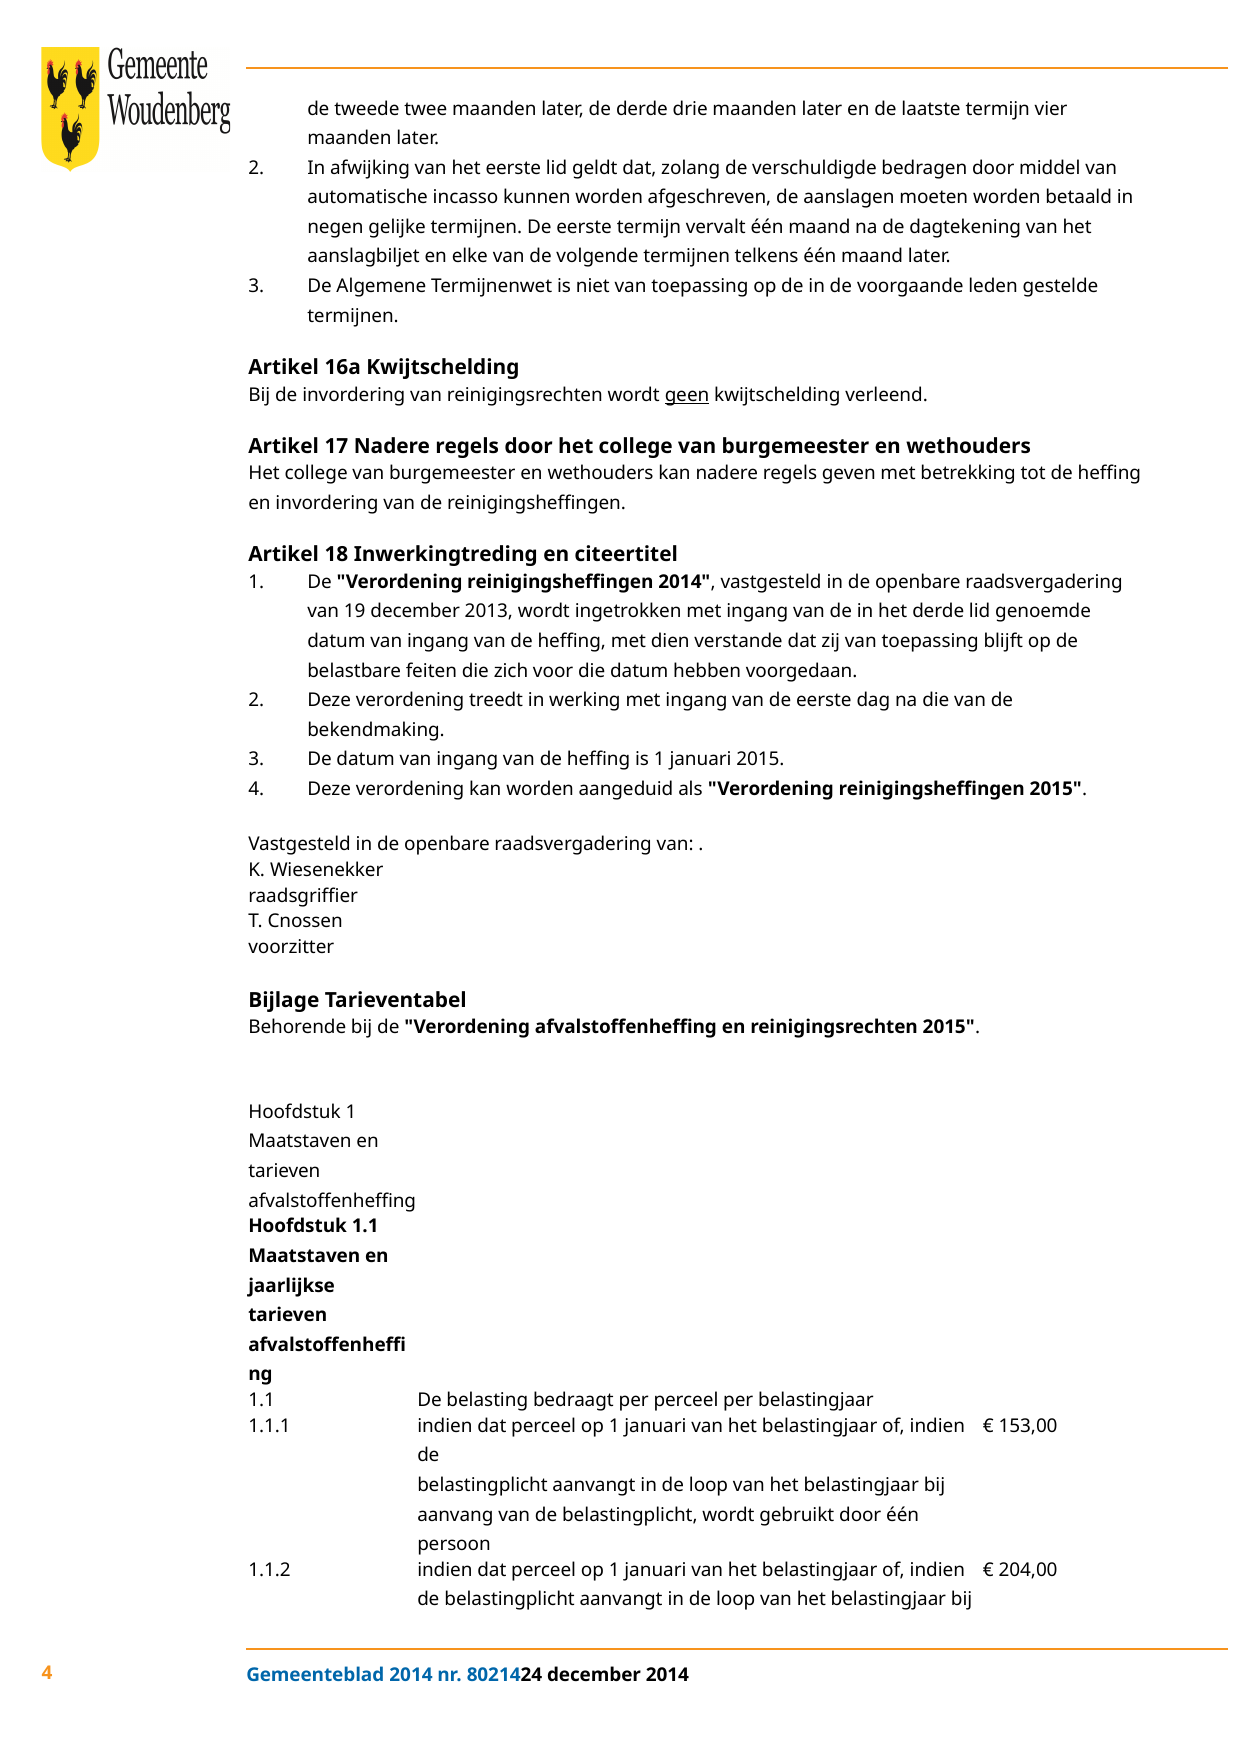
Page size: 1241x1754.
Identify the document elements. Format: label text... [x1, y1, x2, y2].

text raadsgriffier [248, 882, 1152, 908]
text Artikel 18 Inwerkingtreding en citeertitel [248, 539, 1152, 568]
text voorzitter [248, 933, 1152, 959]
table_cell € 204,00 [983, 1556, 1152, 1611]
picture [41, 47, 231, 172]
text K. Wiesenekker [248, 856, 1152, 882]
table_cell € 153,00 [983, 1412, 1152, 1556]
table_cell indien dat perceel op 1 januari van het belastingjaar of, indien de belastingplicht aanvangt in de loop van het belastingjaar bij [417, 1556, 983, 1611]
text Bijlage Tarieventabel [248, 985, 1152, 1013]
text Bij de invordering van reinigingsrechten wordt geen kwijtschelding verleend. [248, 381, 1152, 406]
list De "Verordening reinigingsheffingen 2014", vastgesteld in de openbare raadsvergadering van 19 december 2013, wordt ingetrokken met ingang van de in het derde lid genoemde datum van ingang van de heffing, met dien verstande dat zij van toepassing blijft op de belastbare feiten die zich voor die datum hebben voorgedaan. [248, 568, 1152, 682]
table_header Hoofdstuk 1 Maatstaven en tarieven afvalstoffenheffing [248, 1098, 417, 1213]
table_cell Hoofdstuk 1.1 Maatstaven en jaarlijkse tarieven afvalstoffenheffing [248, 1213, 417, 1386]
text Het college van burgemeester en wethouders kan nadere regels geven met betrekking tot de heffing en invordering van de reinigingsheffingen. [248, 459, 1152, 515]
table_cell 1.1 [248, 1386, 417, 1412]
list Deze verordening kan worden aangeduid als "Verordening reinigingsheffingen 2015". [248, 775, 1152, 801]
text Behorende bij de "Verordening afvalstoffenheffing en reinigingsrechten 2015". [248, 1013, 1152, 1039]
table_cell 1.1.1 [248, 1412, 417, 1556]
text Artikel 17 Nadere regels door het college van burgemeester en wethouders [248, 431, 1152, 459]
table_cell 1.1.2 [248, 1556, 417, 1611]
text T. Cnossen [248, 908, 1152, 933]
text Artikel 16a Kwijtschelding [248, 352, 1152, 381]
text Vastgesteld in de openbare raadsvergadering van: . [248, 830, 1152, 856]
table_cell De belasting bedraagt per perceel per belastingjaar [417, 1386, 983, 1412]
list Deze verordening treedt in werking met ingang van de eerste dag na die van de bekendmaking. [248, 686, 1152, 742]
table_cell [983, 1386, 1152, 1412]
list In afwijking van het eerste lid geldt dat, zolang de verschuldigde bedragen door middel van automatische incasso kunnen worden afgeschreven, de aanslagen moeten worden betaald in negen gelijke termijnen. De eerste termijn vervalt één maand na de dagtekening van het aanslagbiljet en elke van de volgende termijnen telkens één maand later. [248, 154, 1152, 268]
table_cell indien dat perceel op 1 januari van het belastingjaar of, indien de belastingplicht aanvangt in de loop van het belastingjaar bij aanvang van de belastingplicht, wordt gebruikt door één persoon [417, 1412, 983, 1556]
list De datum van ingang van de heffing is 1 januari 2015. [248, 746, 1152, 771]
list de tweede twee maanden later, de derde drie maanden later en de laatste termijn vier maanden later. [248, 95, 1152, 150]
list De Algemene Termijnenwet is niet van toepassing op de in de voorgaande leden gestelde termijnen. [248, 272, 1152, 328]
